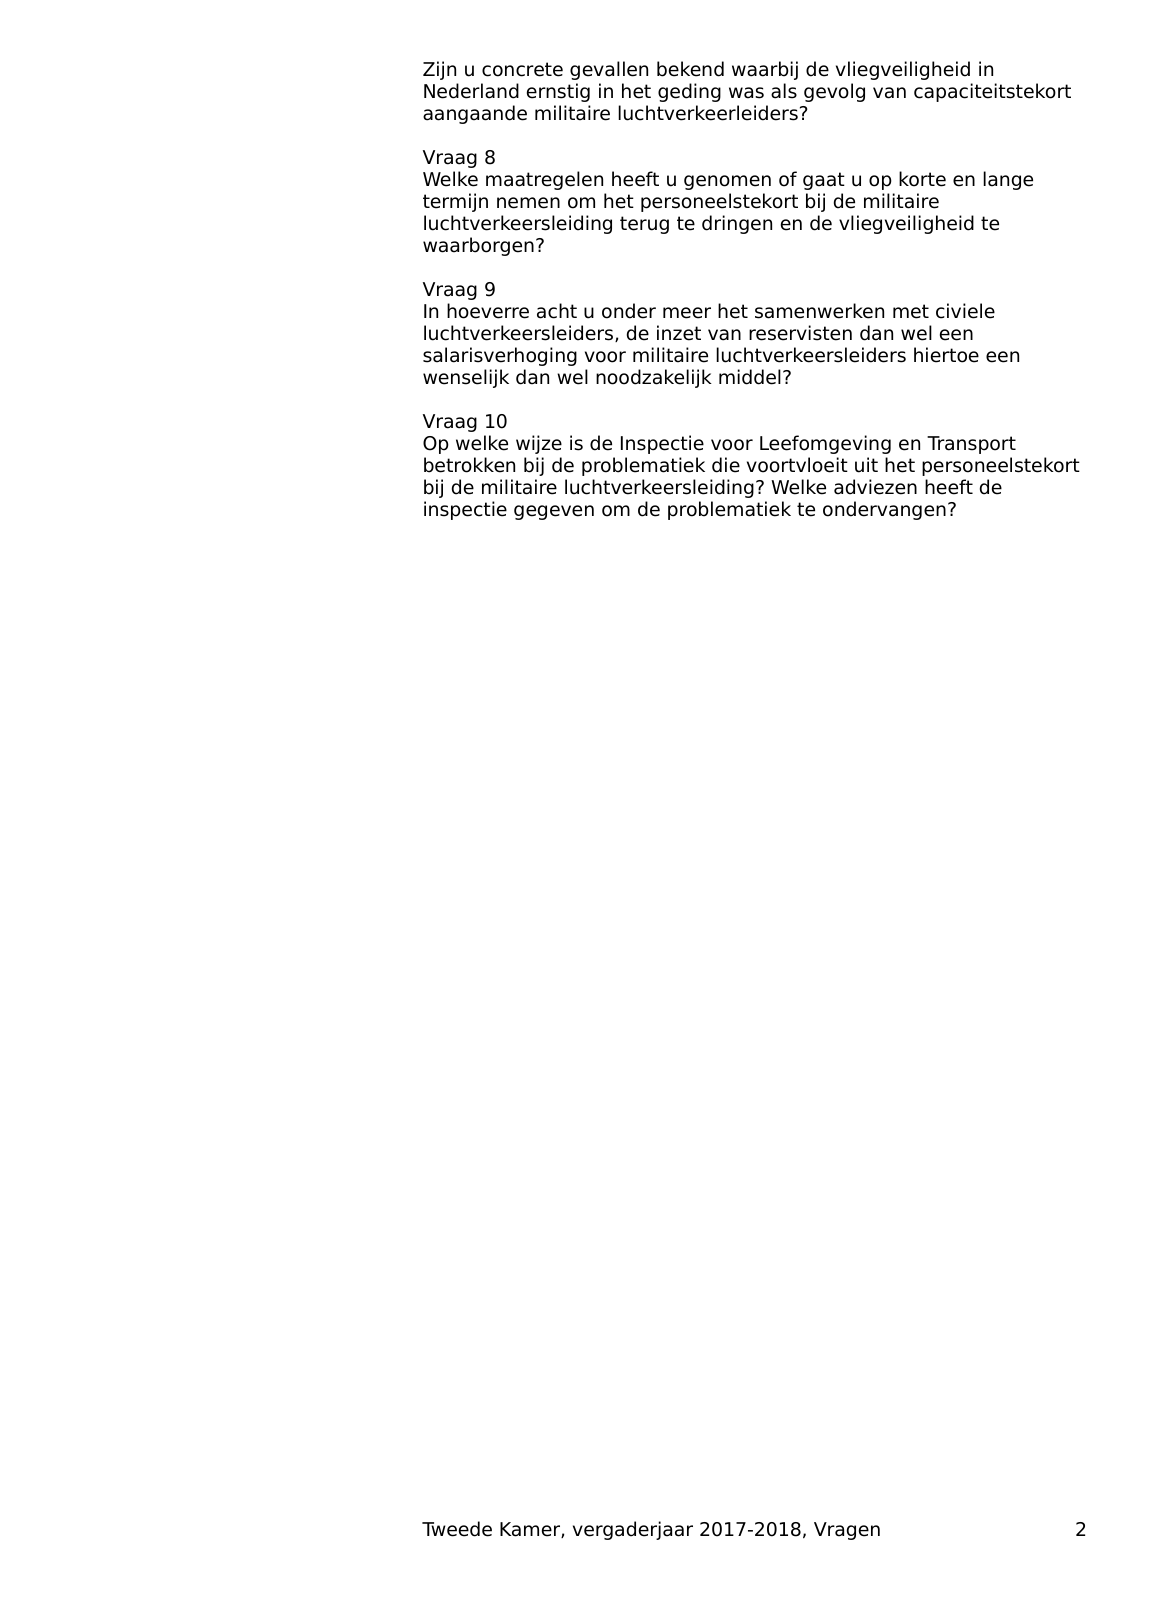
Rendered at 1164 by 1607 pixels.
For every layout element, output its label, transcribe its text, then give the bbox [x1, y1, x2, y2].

text Op welke wijze is de Inspectie voor Leefomgeving en Transport betrokken bij de problematiek die voortvloeit uit het personeelstekort bij de militaire luchtverkeersleiding? Welke adviezen heeft de inspectie gegeven om de problematiek te ondervangen? [422, 433, 1087, 521]
text Vraag 10 [422, 411, 1087, 433]
text Zijn u concrete gevallen bekend waarbij de vliegveiligheid in Nederland ernstig in het geding was als gevolg van capaciteitstekort aangaande militaire luchtverkeerleiders? [422, 59, 1087, 125]
text Welke maatregelen heeft u genomen of gaat u op korte en lange termijn nemen om het personeelstekort bij de militaire luchtverkeersleiding terug te dringen en de vliegveiligheid te waarborgen? [422, 169, 1087, 257]
text In hoeverre acht u onder meer het samenwerken met civiele luchtverkeersleiders, de inzet van reservisten dan wel een salarisverhoging voor militaire luchtverkeersleiders hiertoe een wenselijk dan wel noodzakelijk middel? [422, 301, 1087, 389]
text Vraag 8 [422, 147, 1087, 169]
text Vraag 9 [422, 279, 1087, 301]
